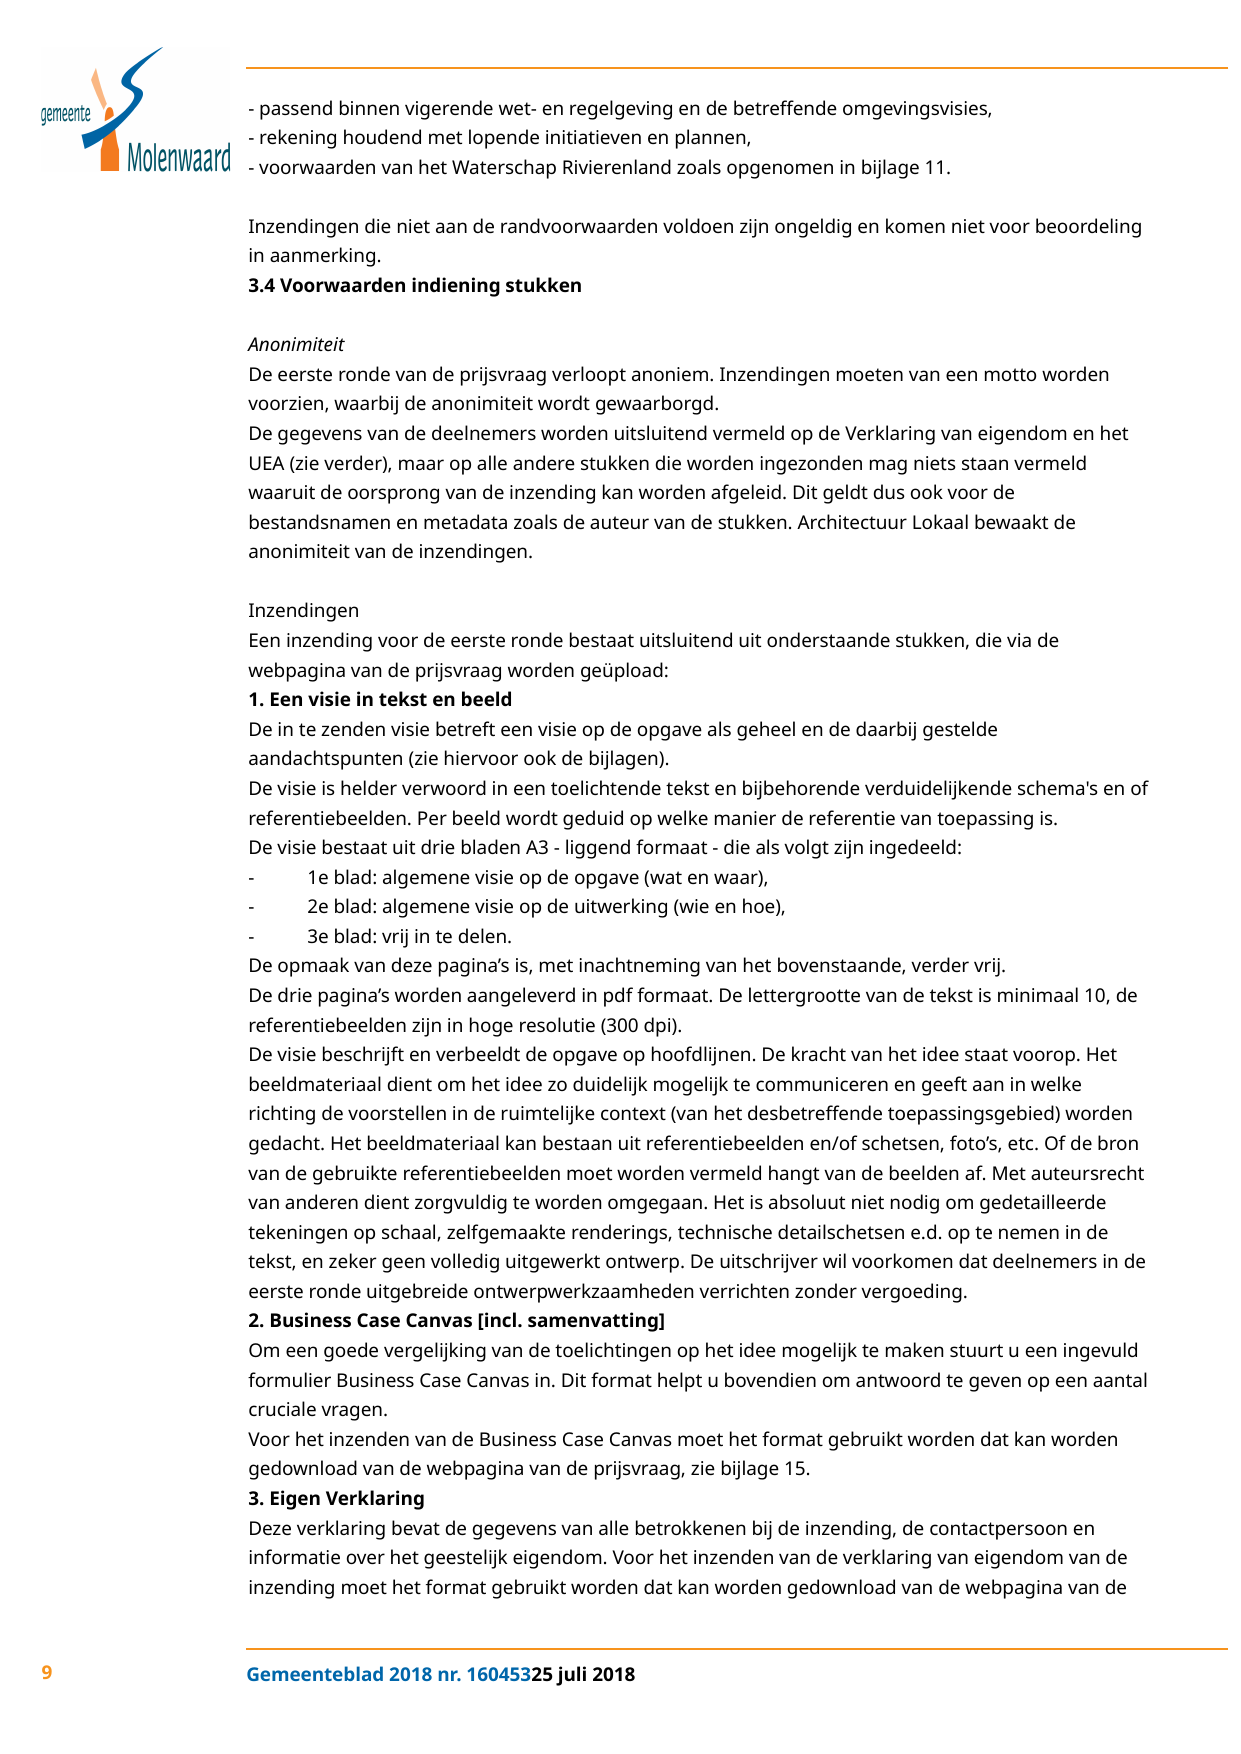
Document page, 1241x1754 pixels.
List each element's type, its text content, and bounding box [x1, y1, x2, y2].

text Deze verklaring bevat de gegevens van alle betrokkenen bij de inzending, de contactpersoon en informatie over het geestelijk eigendom. Voor het inzenden van de verklaring van eigendom van de inzending moet het format gebruikt worden dat kan worden gedownload van de webpagina van de [248, 1515, 1152, 1600]
text - rekening houdend met lopende initiatieven en plannen, [248, 124, 1152, 150]
text - passend binnen vigerende wet- en regelgeving en de betreffende omgevingsvisies, [248, 95, 1152, 121]
text - voorwaarden van het Waterschap Rivierenland zoals opgenomen in bijlage 11. [248, 154, 1152, 180]
text Een inzending voor de eerste ronde bestaat uitsluitend uit onderstaande stukken, die via de webpagina van de prijsvraag worden geüpload: [248, 627, 1152, 683]
text Anonimiteit [248, 331, 1152, 357]
list 3e blad: vrij in te delen. [248, 923, 1152, 949]
text De opmaak van deze pagina’s is, met inachtneming van het bovenstaande, verder vrij. [248, 953, 1152, 978]
text 1. Een visie in tekst en beeld [248, 686, 1152, 712]
text De drie pagina’s worden aangeleverd in pdf formaat. De lettergrootte van de tekst is minimaal 10, de referentiebeelden zijn in hoge resolutie (300 dpi). [248, 982, 1152, 1038]
text De visie bestaat uit drie bladen A3 - liggend formaat - die als volgt zijn ingedeeld: [248, 834, 1152, 860]
text Voor het inzenden van de Business Case Canvas moet het format gebruikt worden dat kan worden gedownload van de webpagina van de prijsvraag, zie bijlage 15. [248, 1426, 1152, 1481]
text 2. Business Case Canvas [incl. samenvatting] [248, 1308, 1152, 1333]
text Inzendingen die niet aan de randvoorwaarden voldoen zijn ongeldig en komen niet voor beoordeling in aanmerking. [248, 213, 1152, 268]
text Inzendingen [248, 598, 1152, 623]
text 3.4 Voorwaarden indiening stukken [248, 272, 1152, 298]
picture [41, 47, 231, 172]
list 2e blad: algemene visie op de uitwerking (wie en hoe), [248, 893, 1152, 919]
text De in te zenden visie betreft een visie op de opgave als geheel en de daarbij gestelde aandachtspunten (zie hiervoor ook de bijlagen). [248, 716, 1152, 771]
text De eerste ronde van de prijsvraag verloopt anoniem. Inzendingen moeten van een motto worden voorzien, waarbij de anonimiteit wordt gewaarborgd. [248, 361, 1152, 416]
text 3. Eigen Verklaring [248, 1485, 1152, 1511]
text Om een goede vergelijking van de toelichtingen op het idee mogelijk te maken stuurt u een ingevuld formulier Business Case Canvas in. Dit format helpt u bovendien om antwoord te geven op een aantal cruciale vragen. [248, 1337, 1152, 1422]
text De gegevens van de deelnemers worden uitsluitend vermeld op de Verklaring van eigendom en het UEA (zie verder), maar op alle andere stukken die worden ingezonden mag niets staan vermeld waaruit de oorsprong van de inzending kan worden afgeleid. Dit geldt dus ook voor de bestandsnamen en metadata zoals de auteur van de stukken. Architectuur Lokaal bewaakt de anonimiteit van de inzendingen. [248, 420, 1152, 564]
text De visie beschrijft en verbeeldt de opgave op hoofdlijnen. De kracht van het idee staat voorop. Het beeldmateriaal dient om het idee zo duidelijk mogelijk te communiceren en geeft aan in welke richting de voorstellen in de ruimtelijke context (van het desbetreffende toepassingsgebied) worden gedacht. Het beeldmateriaal kan bestaan uit referentiebeelden en/of schetsen, foto’s, etc. Of de bron van de gebruikte referentiebeelden moet worden vermeld hangt van de beelden af. Met auteursrecht van anderen dient zorgvuldig te worden omgegaan. Het is absoluut niet nodig om gedetailleerde tekeningen op schaal, zelfgemaakte renderings, technische detailschetsen e.d. op te nemen in de tekst, en zeker geen volledig uitgewerkt ontwerp. De uitschrijver wil voorkomen dat deelnemers in de eerste ronde uitgebreide ontwerpwerkzaamheden verrichten zonder vergoeding. [248, 1041, 1152, 1304]
list 1e blad: algemene visie op de opgave (wat en waar), [248, 864, 1152, 890]
text De visie is helder verwoord in een toelichtende tekst en bijbehorende verduidelijkende schema's en of referentiebeelden. Per beeld wordt geduid op welke manier de referentie van toepassing is. [248, 775, 1152, 831]
